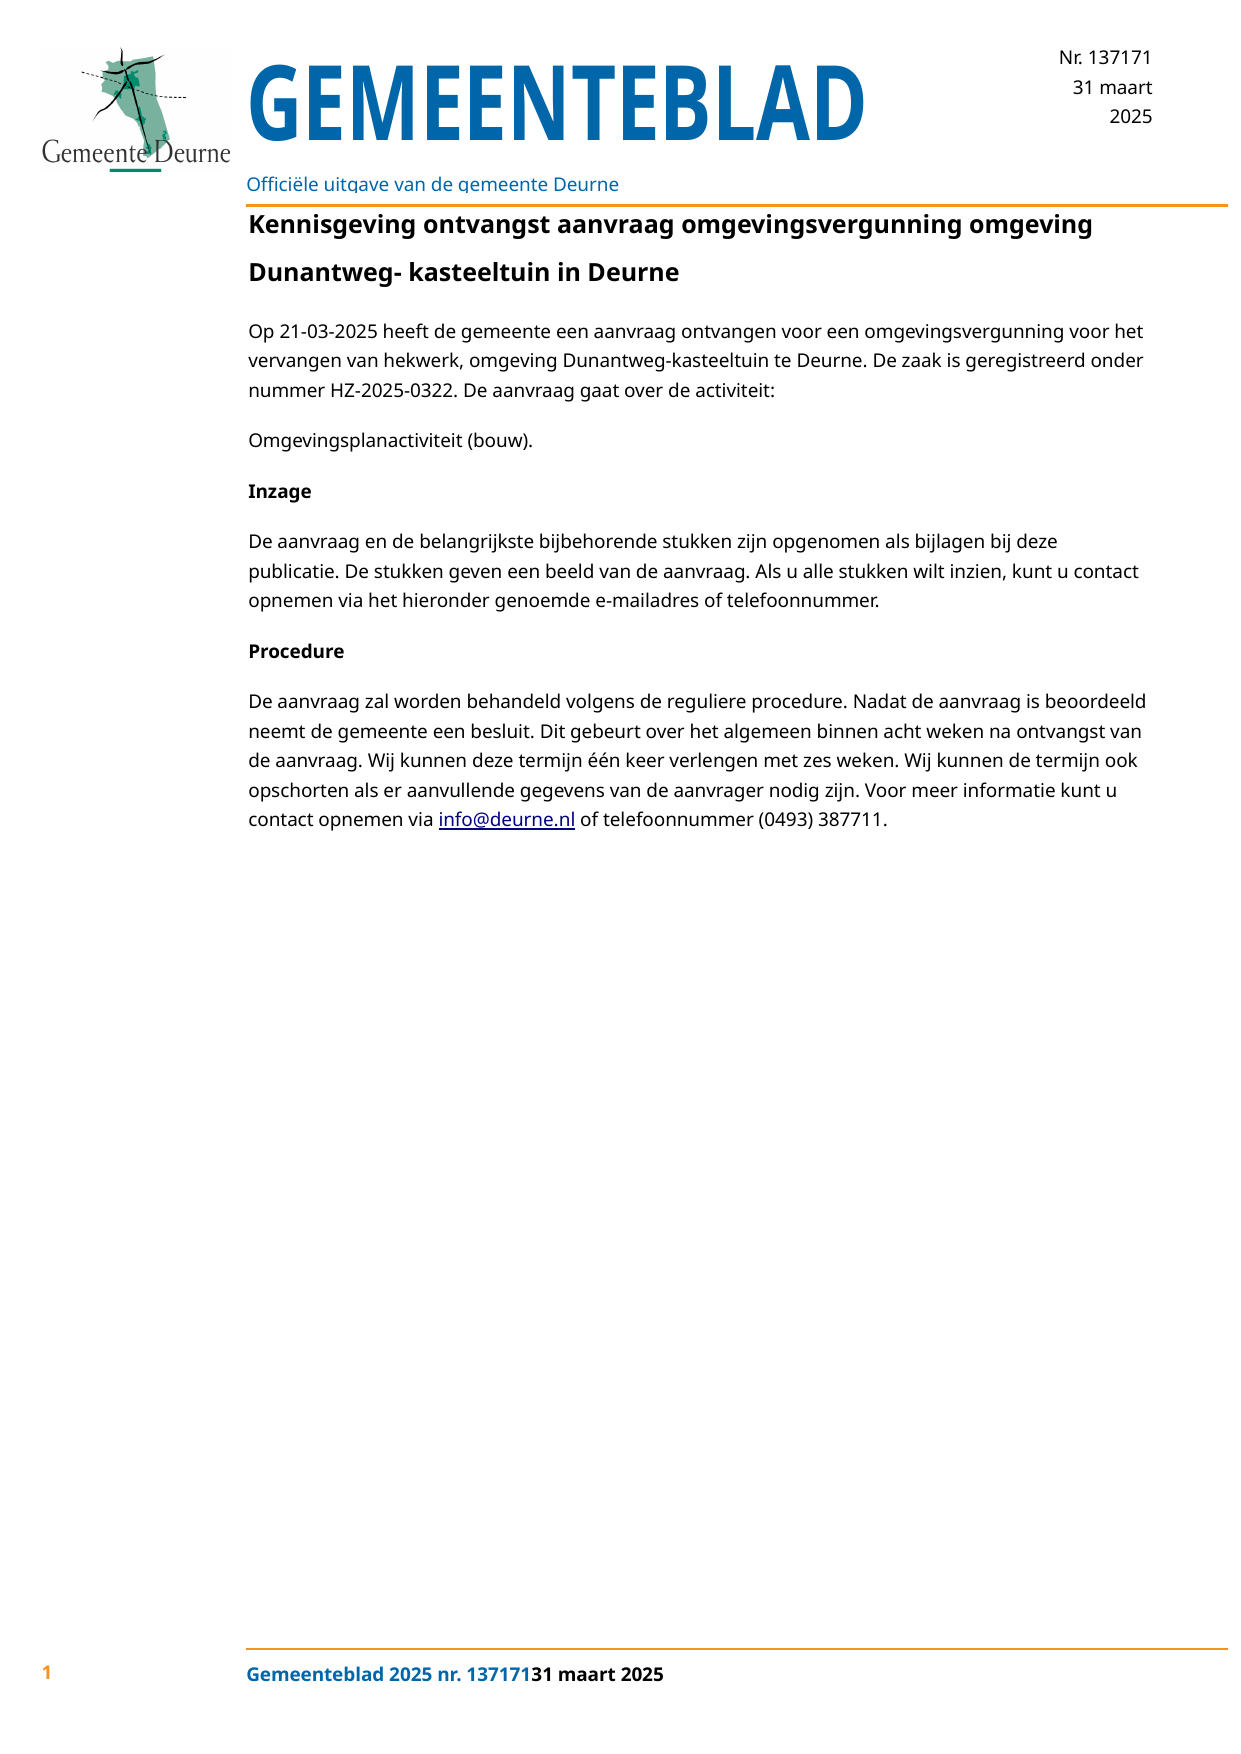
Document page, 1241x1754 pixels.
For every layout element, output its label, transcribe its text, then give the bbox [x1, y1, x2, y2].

text Inzage [248, 478, 1152, 504]
picture [41, 47, 231, 172]
text De aanvraag zal worden behandeld volgens de reguliere procedure. Nadat de aanvraag is beoordeeld neemt de gemeente een besluit. Dit gebeurt over het algemeen binnen acht weken na ontvangst van de aanvraag. Wij kunnen deze termijn één keer verlengen met zes weken. Wij kunnen de termijn ook opschorten als er aanvullende gegevens van de aanvrager nodig zijn. Voor meer informatie kunt u contact opnemen via info@deurne.nl of telefoonnummer (0493) 387711. [248, 688, 1152, 832]
text Op 21-03-2025 heeft de gemeente een aanvraag ontvangen voor een omgevingsvergunning voor het vervangen van hekwerk, omgeving Dunantweg-kasteeltuin te Deurne. De zaak is geregistreerd onder nummer HZ-2025-0322. De aanvraag gaat over de activiteit: [248, 318, 1152, 403]
text Procedure [248, 638, 1152, 664]
text Kennisgeving ontvangst aanvraag omgevingsvergunning omgeving Dunantweg- kasteeltuin in Deurne [248, 207, 1152, 288]
text De aanvraag en de belangrijkste bijbehorende stukken zijn opgenomen als bijlagen bij deze publicatie. De stukken geven een beeld van de aanvraag. Als u alle stukken wilt inzien, kunt u contact opnemen via het hieronder genoemde e-mailadres of telefoonnummer. [248, 528, 1152, 613]
text Omgevingsplanactiviteit (bouw). [248, 427, 1152, 453]
